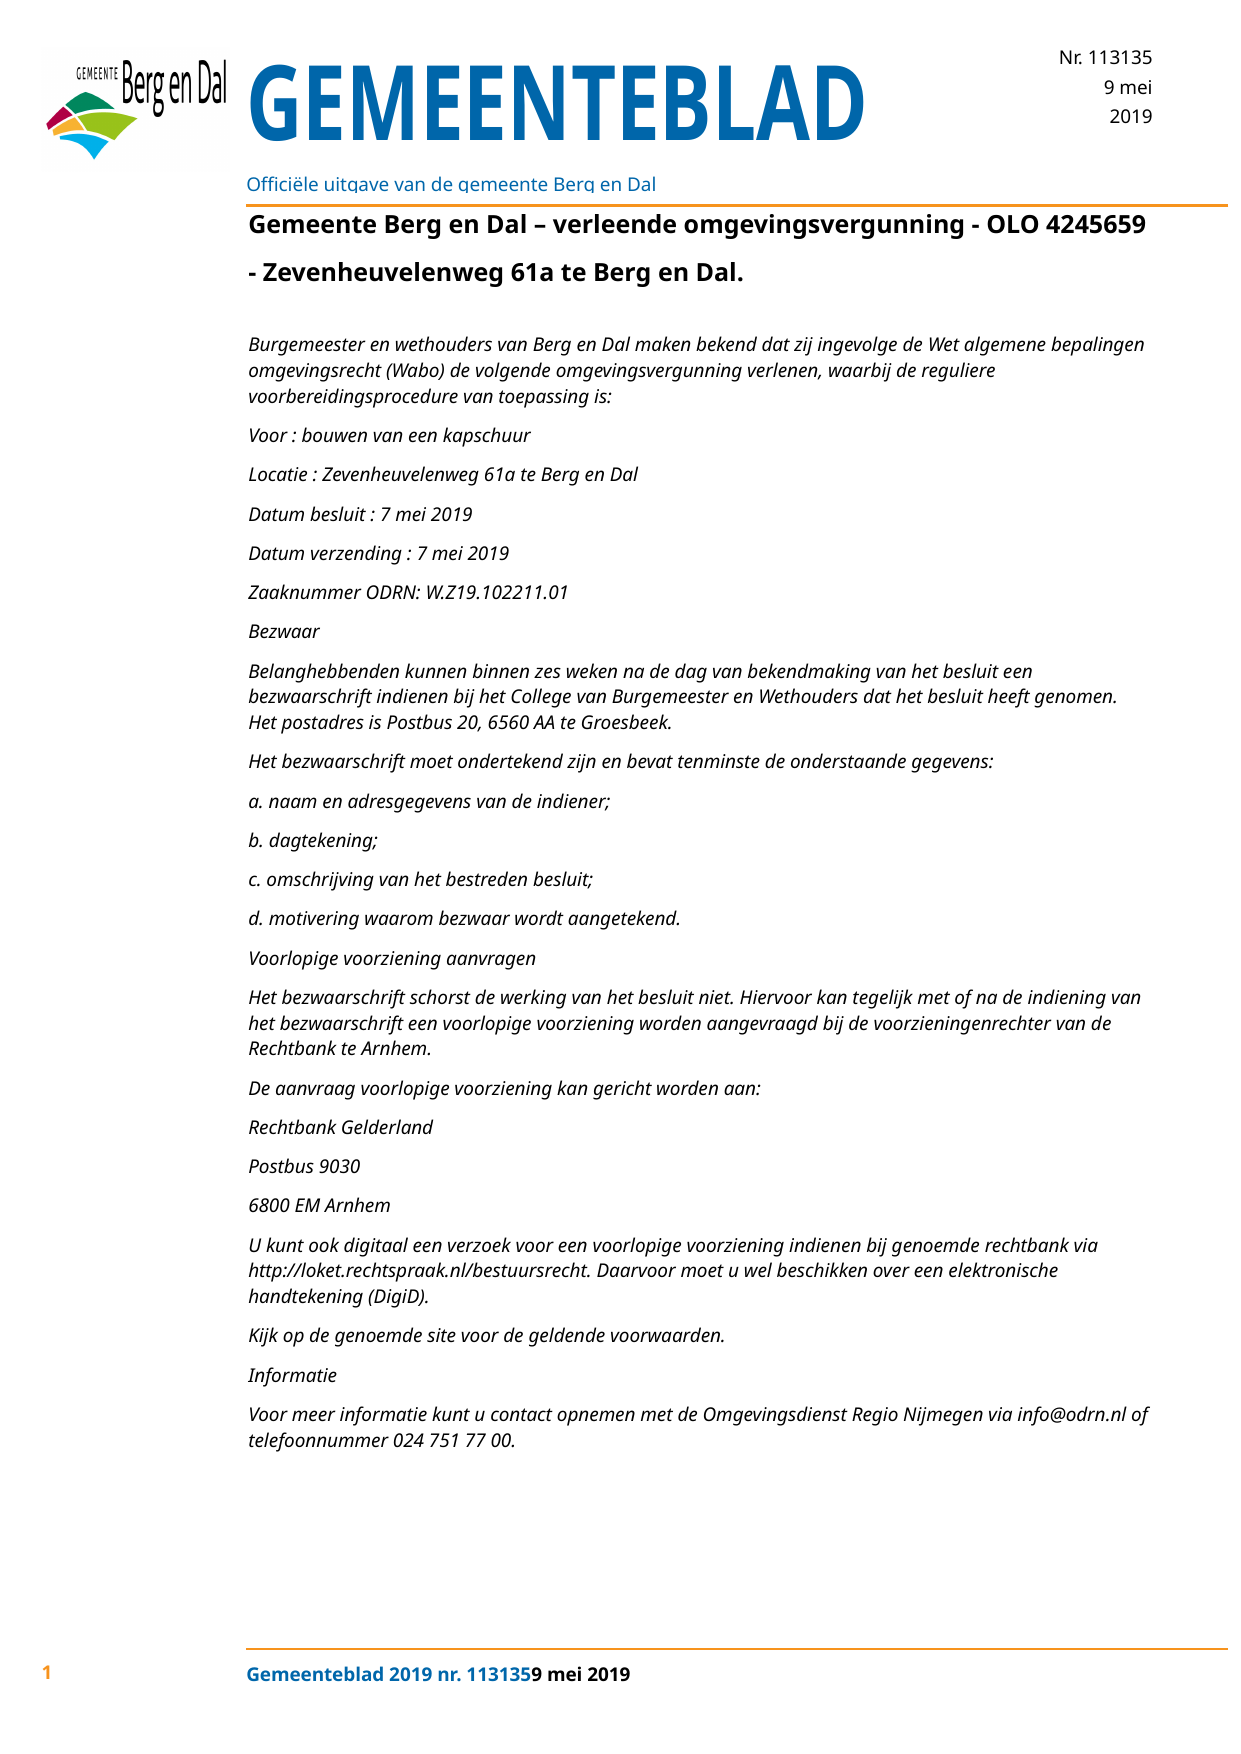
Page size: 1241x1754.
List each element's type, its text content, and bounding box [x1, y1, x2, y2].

text Zaaknummer ODRN: W.Z19.102211.01 [248, 579, 1152, 605]
text Datum besluit : 7 mei 2019 [248, 501, 1152, 526]
text De aanvraag voorlopige voorziening kan gericht worden aan: [248, 1075, 1152, 1101]
text Locatie : Zevenheuvelenweg 61a te Berg en Dal [248, 461, 1152, 487]
text Belanghebbenden kunnen binnen zes weken na de dag van bekendmaking van het besluit een bezwaarschrift indienen bij het College van Burgemeester en Wethouders dat het besluit heeft genomen. Het postadres is Postbus 20, 6560 AA te Groesbeek. [248, 658, 1152, 735]
text 6800 EM Arnhem [248, 1193, 1152, 1218]
text Gemeente Berg en Dal – verleende omgevingsvergunning - OLO 4245659 - Zevenheuvelenweg 61a te Berg en Dal. [248, 207, 1152, 288]
text Kijk op de genoemde site voor de geldende voorwaarden. [248, 1323, 1152, 1348]
text c. omschrijving van het bestreden besluit; [248, 866, 1152, 892]
text Voor meer informatie kunt u contact opnemen met de Omgevingsdienst Regio Nijmegen via info@odrn.nl of telefoonnummer 024 751 77 00. [248, 1401, 1152, 1453]
picture [41, 47, 231, 172]
text Postbus 9030 [248, 1153, 1152, 1179]
text U kunt ook digitaal een verzoek voor een voorlopige voorziening indienen bij genoemde rechtbank via http://loket.rechtspraak.nl/bestuursrecht. Daarvoor moet u wel beschikken over een elektronische handtekening (DigiD). [248, 1232, 1152, 1309]
text Voorlopige voorziening aanvragen [248, 945, 1152, 971]
text Het bezwaarschrift schorst de werking van het besluit niet. Hiervoor kan tegelijk met of na de indiening van het bezwaarschrift een voorlopige voorziening worden aangevraagd bij de voorzieningenrechter van de Rechtbank te Arnhem. [248, 984, 1152, 1061]
text Bezwaar [248, 618, 1152, 644]
text a. naam en adresgegevens van de indiener; [248, 788, 1152, 813]
text Burgemeester en wethouders van Berg en Dal maken bekend dat zij ingevolge de Wet algemene bepalingen omgevingsrecht (Wabo) de volgende omgevingsvergunning verlenen, waarbij de reguliere voorbereidingsprocedure van toepassing is: [248, 331, 1152, 409]
text b. dagtekening; [248, 827, 1152, 853]
text Voor : bouwen van een kapschuur [248, 422, 1152, 448]
text Datum verzending : 7 mei 2019 [248, 540, 1152, 566]
text Informatie [248, 1362, 1152, 1388]
text Rechtbank Gelderland [248, 1114, 1152, 1140]
text Het bezwaarschrift moet ondertekend zijn en bevat tenminste de onderstaande gegevens: [248, 748, 1152, 774]
text d. motivering waarom bezwaar wordt aangetekend. [248, 906, 1152, 931]
